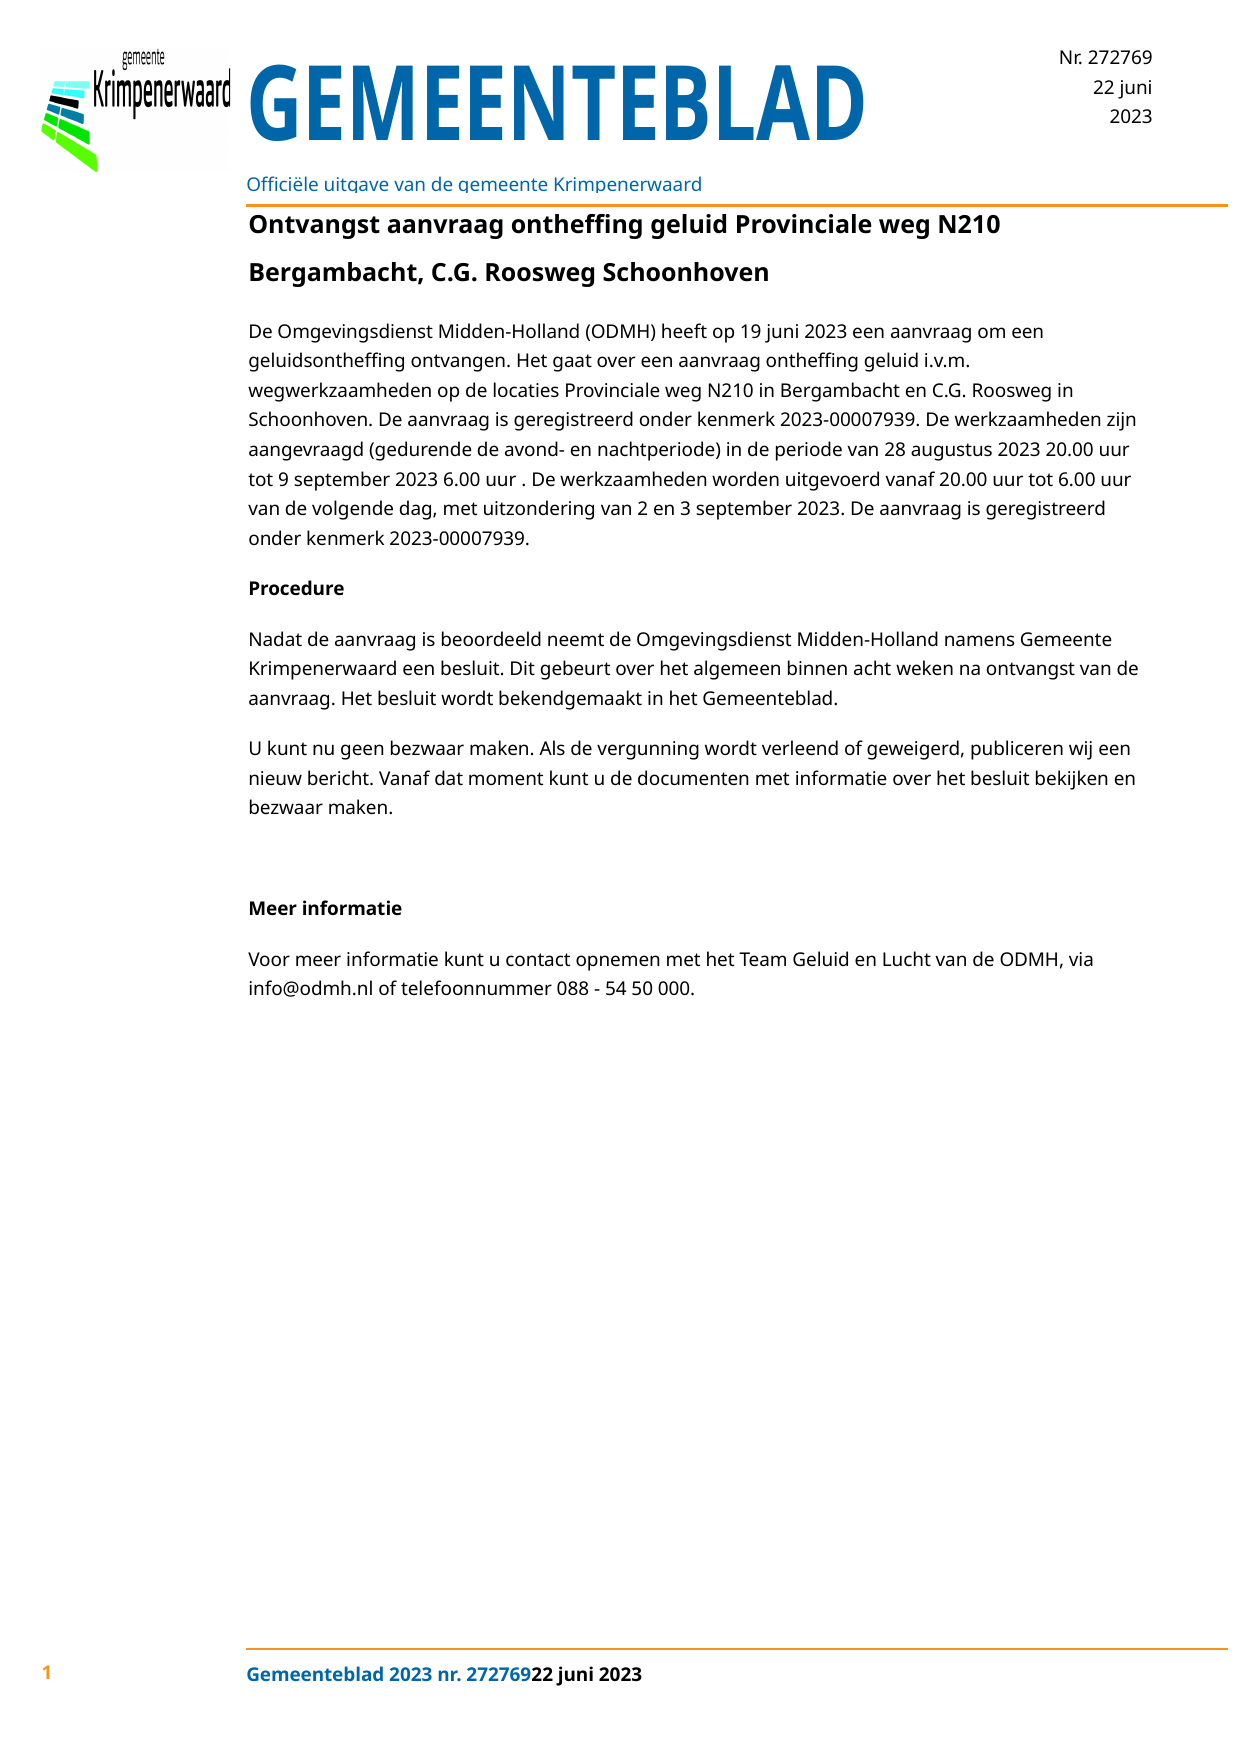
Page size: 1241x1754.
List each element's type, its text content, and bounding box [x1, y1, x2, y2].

text Procedure [248, 575, 1152, 601]
text Ontvangst aanvraag ontheffing geluid Provinciale weg N210 Bergambacht, C.G. Roosweg Schoonhoven [248, 207, 1152, 288]
picture [41, 47, 231, 172]
text Nadat de aanvraag is beoordeeld neemt de Omgevingsdienst Midden-Holland namens Gemeente Krimpenerwaard een besluit. Dit gebeurt over het algemeen binnen acht weken na ontvangst van de aanvraag. Het besluit wordt bekendgemaakt in het Gemeenteblad. [248, 626, 1152, 711]
text Voor meer informatie kunt u contact opnemen met het Team Geluid en Lucht van de ODMH, via info@odmh.nl of telefoonnummer 088 - 54 50 000. [248, 946, 1152, 1001]
text U kunt nu geen bezwaar maken. Als de vergunning wordt verleend of geweigerd, publiceren wij een nieuw bericht. Vanaf dat moment kunt u de documenten met informatie over het besluit bekijken en bezwaar maken. [248, 735, 1152, 820]
text Meer informatie [248, 895, 1152, 921]
text De Omgevingsdienst Midden-Holland (ODMH) heeft op 19 juni 2023 een aanvraag om een geluidsontheffing ontvangen. Het gaat over een aanvraag ontheffing geluid i.v.m. wegwerkzaamheden op de locaties Provinciale weg N210 in Bergambacht en C.G. Roosweg in Schoonhoven. De aanvraag is geregistreerd onder kenmerk 2023-00007939. De werkzaamheden zijn aangevraagd (gedurende de avond- en nachtperiode) in de periode van 28 augustus 2023 20.00 uur tot 9 september 2023 6.00 uur . De werkzaamheden worden uitgevoerd vanaf 20.00 uur tot 6.00 uur van de volgende dag, met uitzondering van 2 en 3 september 2023. De aanvraag is geregistreerd onder kenmerk 2023-00007939. [248, 318, 1152, 551]
